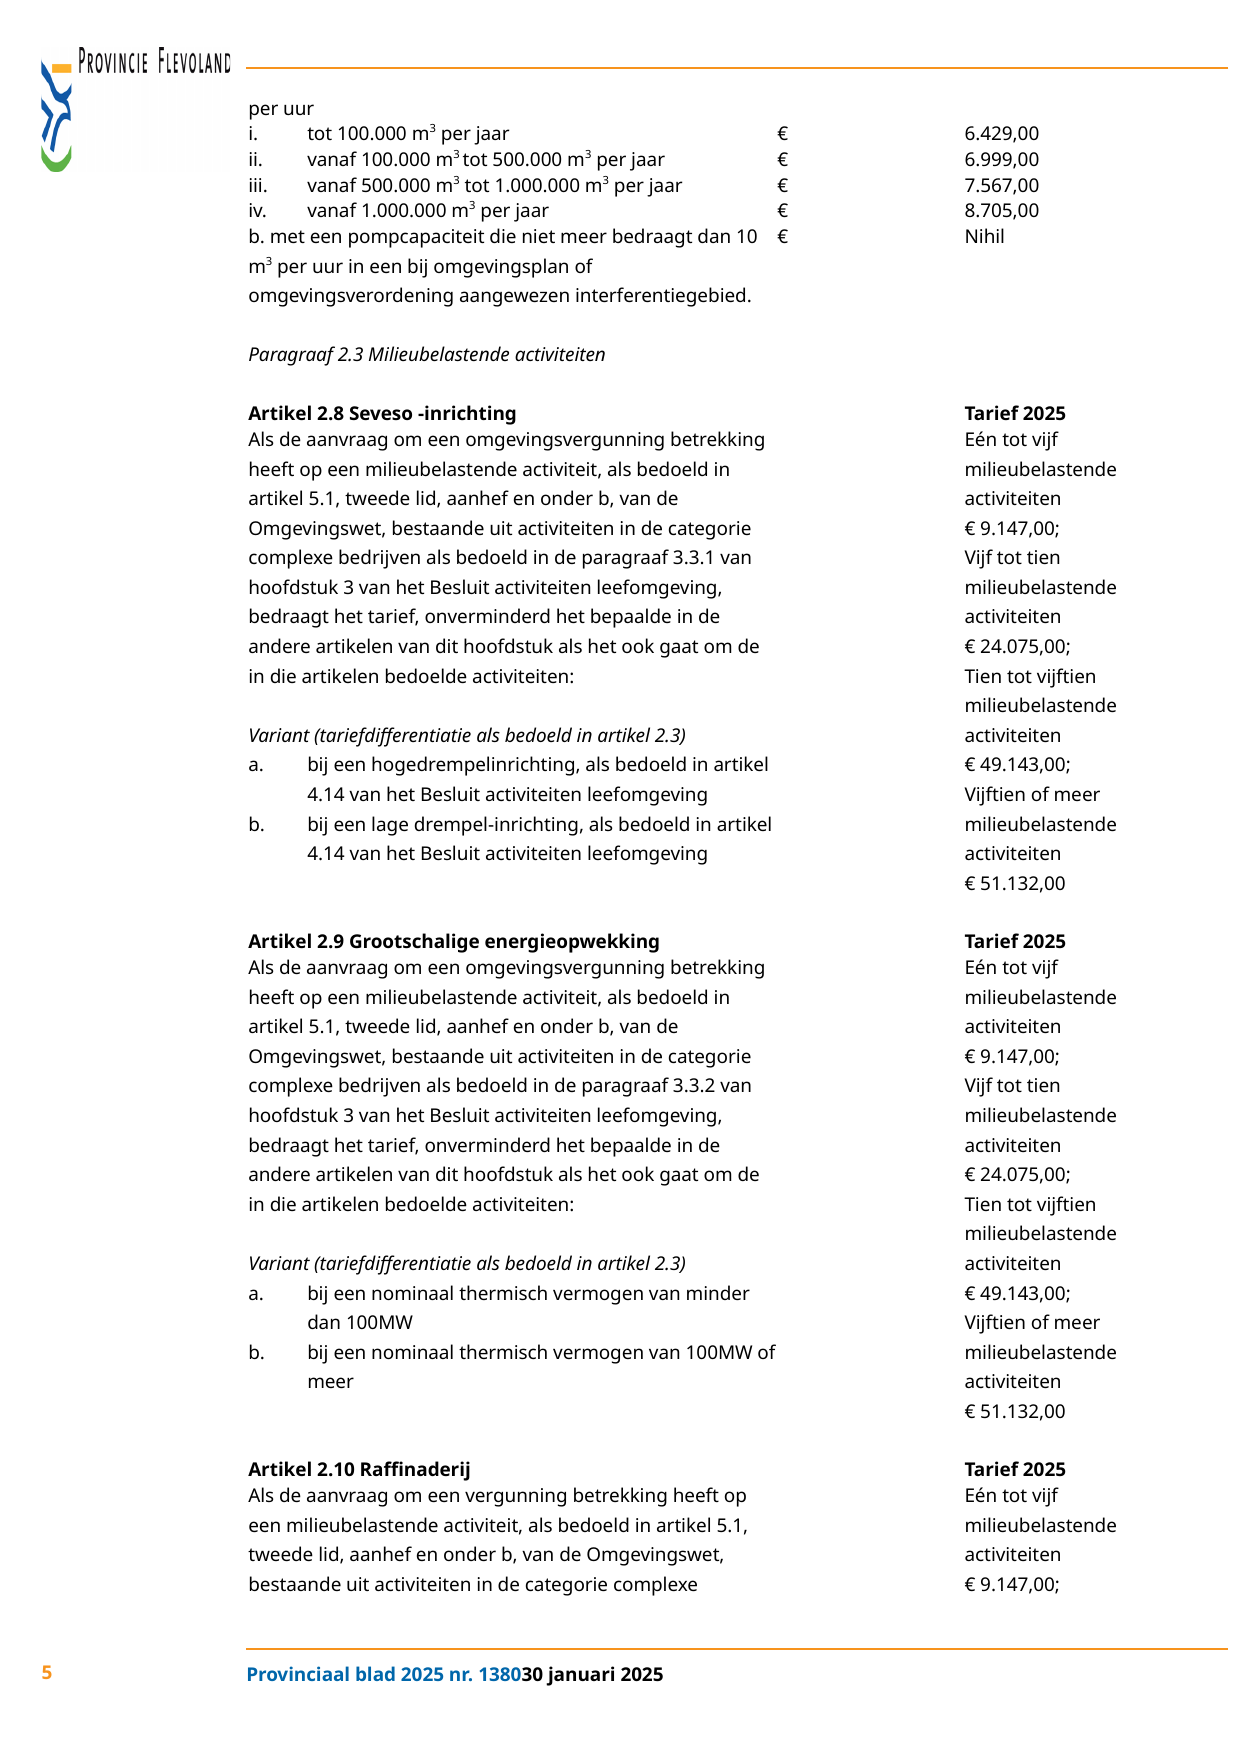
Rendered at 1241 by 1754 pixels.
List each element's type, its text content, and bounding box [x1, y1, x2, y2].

table_cell Als de aanvraag om een omgevingsvergunning betrekking heeft op een milieubelastende activiteit, als bedoeld in artikel 5.1, tweede lid, aanhef en onder b, van de Omgevingswet, bestaande uit activiteiten in de categorie complexe bedrijven als bedoeld in de paragraaf 3.3.2 van hoofdstuk 3 van het Besluit activiteiten leefomgeving, bedraagt het tarief, onverminderd het bepaalde in de andere artikelen van dit hoofdstuk als het ook gaat om de in die artikelen bedoelde activiteiten: Variant (tariefdifferentiatie als bedoeld in artikel 2.3) bij een nominaal thermisch vermogen van minder dan 100MW bij een nominaal thermisch vermogen van 100MW of meer [248, 954, 777, 1424]
table_cell € [777, 198, 964, 223]
table_cell Als de aanvraag om een vergunning betrekking heeft op een milieubelastende activiteit, als bedoeld in artikel 5.1, tweede lid, aanhef en onder b, van de Omgevingswet, bestaande uit activiteiten in de categorie complexe [248, 1483, 777, 1597]
table_cell per uur [248, 95, 777, 121]
table_cell € [777, 224, 964, 308]
table_cell [777, 1483, 964, 1597]
table_header Tarief 2025 [964, 929, 1152, 954]
table_cell 8.705,00 [964, 198, 1152, 223]
table_cell € [777, 146, 964, 172]
table_cell Als de aanvraag om een omgevingsvergunning betrekking heeft op een milieubelastende activiteit, als bedoeld in artikel 5.1, tweede lid, aanhef en onder b, van de Omgevingswet, bestaande uit activiteiten in de categorie complexe bedrijven als bedoeld in de paragraaf 3.3.1 van hoofdstuk 3 van het Besluit activiteiten leefomgeving, bedraagt het tarief, onverminderd het bepaalde in de andere artikelen van dit hoofdstuk als het ook gaat om de in die artikelen bedoelde activiteiten: Variant (tariefdifferentiatie als bedoeld in artikel 2.3) bij een hogedrempelinrichting, als bedoeld in artikel 4.14 van het Besluit activiteiten leefomgeving bij een lage drempel-inrichting, als bedoeld in artikel 4.14 van het Besluit activiteiten leefomgeving [248, 426, 777, 896]
table_cell Eén tot vijf milieubelastende activiteiten € 9.147,00; [964, 1483, 1152, 1597]
table_cell 6.999,00 [964, 146, 1152, 172]
table_header [777, 1457, 964, 1482]
table_cell Eén tot vijf milieubelastende activiteiten € 9.147,00; Vijf tot tien milieubelastende activiteiten € 24.075,00; Tien tot vijftien milieubelastende activiteiten € 49.143,00; Vijftien of meer milieubelastende activiteiten € 51.132,00 [964, 954, 1152, 1424]
table_cell 7.567,00 [964, 172, 1152, 198]
table_cell vanaf 1.000.000 m3 per jaar [248, 198, 777, 223]
table_cell € [777, 172, 964, 198]
table_cell [777, 95, 964, 121]
table_header [777, 929, 964, 954]
table_cell [777, 426, 964, 896]
table_header Tarief 2025 [964, 1457, 1152, 1482]
table_cell Nihil [964, 224, 1152, 308]
table_cell [964, 95, 1152, 121]
table_cell vanaf 100.000 m3 tot 500.000 m3 per jaar [248, 146, 777, 172]
table_header Tarief 2025 [964, 400, 1152, 426]
table_cell Eén tot vijf milieubelastende activiteiten € 9.147,00; Vijf tot tien milieubelastende activiteiten € 24.075,00; Tien tot vijftien milieubelastende activiteiten € 49.143,00; Vijftien of meer milieubelastende activiteiten € 51.132,00 [964, 426, 1152, 896]
table_header [777, 400, 964, 426]
table_cell € [777, 121, 964, 146]
table_header Artikel 2.9 Grootschalige energieopwekking [248, 929, 777, 954]
table_cell [777, 954, 964, 1424]
picture [41, 47, 231, 172]
table_cell tot 100.000 m3 per jaar [248, 121, 777, 146]
text Paragraaf 2.3 Milieubelastende activiteiten [248, 341, 1152, 367]
table_header Artikel 2.10 Raffinaderij [248, 1457, 777, 1482]
table_cell vanaf 500.000 m3 tot 1.000.000 m3 per jaar [248, 172, 777, 198]
table_cell 6.429,00 [964, 121, 1152, 146]
table_cell b. met een pompcapaciteit die niet meer bedraagt dan 10 m3 per uur in een bij omgevingsplan of omgevingsverordening aangewezen interferentiegebied. [248, 224, 777, 308]
table_header Artikel 2.8 Seveso -inrichting [248, 400, 777, 426]
